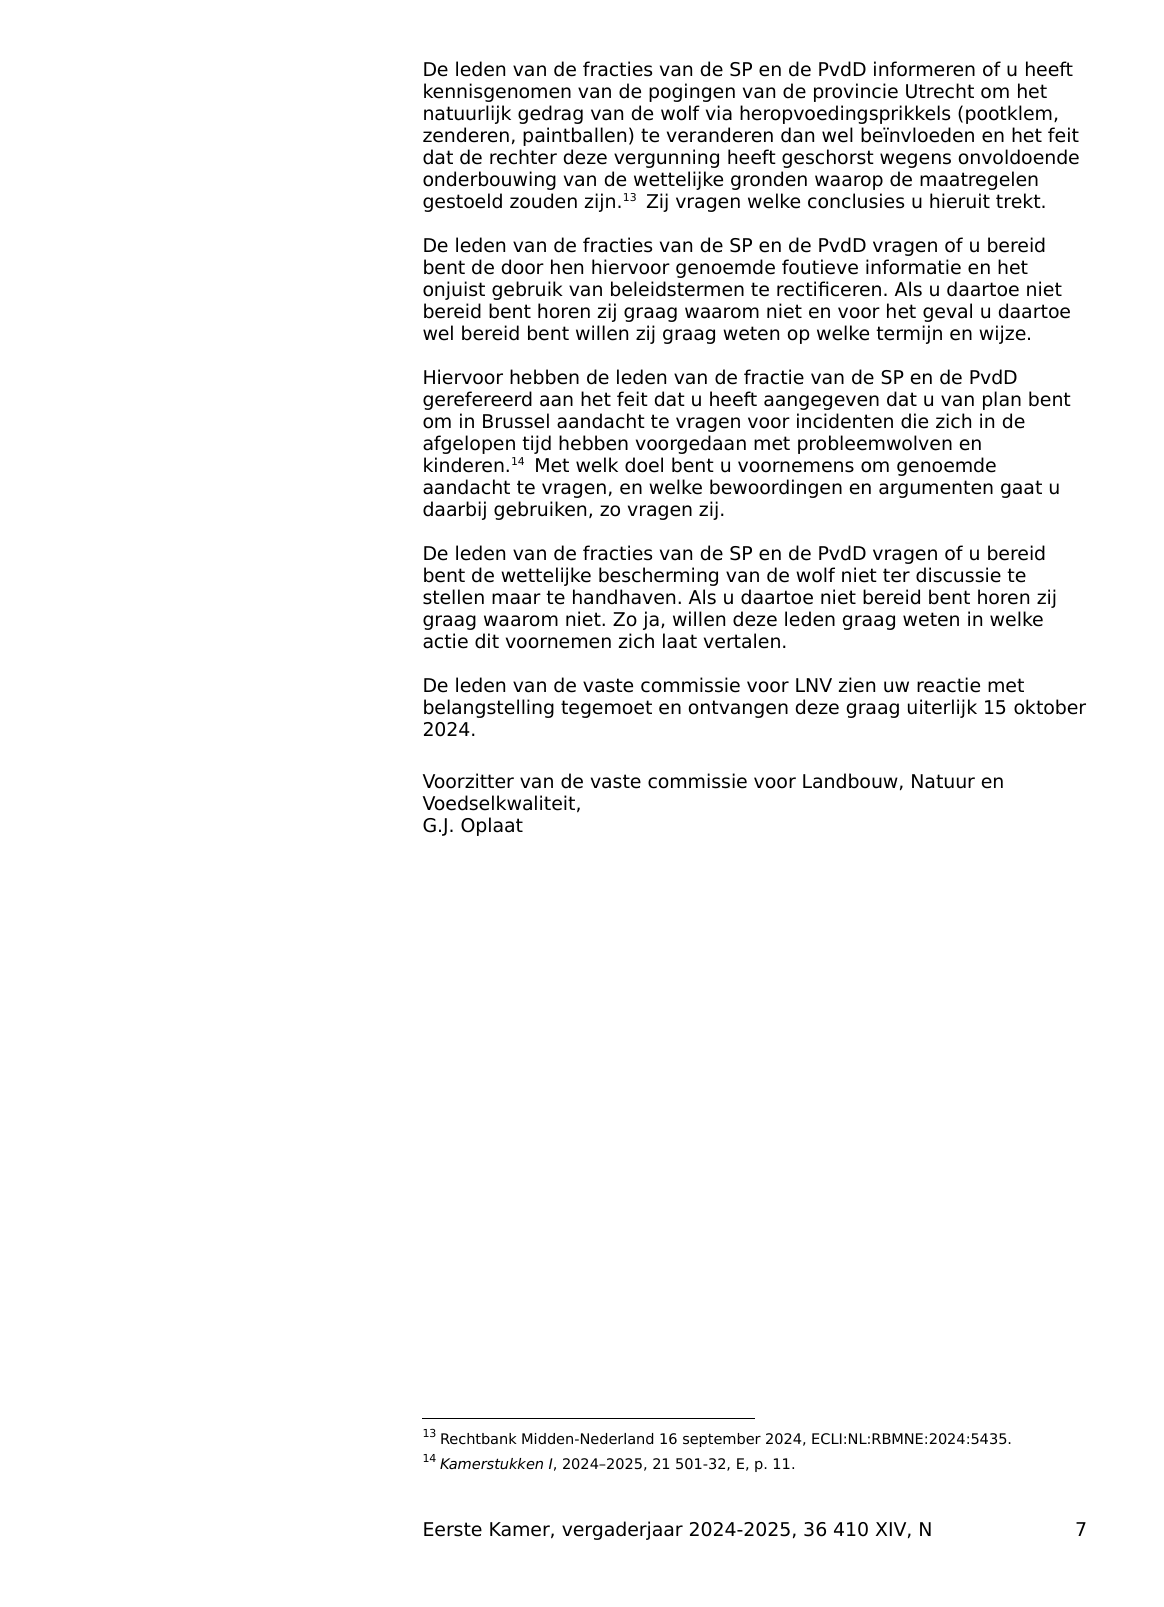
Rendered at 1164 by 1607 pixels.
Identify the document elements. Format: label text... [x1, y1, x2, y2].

text Rechtbank Midden-Nederland 16 september 2024, ECLI:NL:RBMNE:2024:5435. [422, 1427, 1087, 1449]
text De leden van de fracties van de SP en de PvdD informeren of u heeft kennisgenomen van de pogingen van de provincie Utrecht om het natuurlijk gedrag van de wolf via heropvoedingsprikkels (pootklem, zenderen, paintballen) te veranderen dan wel beïnvloeden en het feit dat de rechter deze vergunning heeft geschorst wegens onvoldoende onderbouwing van de wettelijke gronden waarop de maatregelen gestoeld zouden zijn. Zij vragen welke conclusies u hieruit trekt. [422, 59, 1087, 213]
text De leden van de vaste commissie voor LNV zien uw reactie met belangstelling tegemoet en ontvangen deze graag uiterlijk 15 oktober 2024. [422, 675, 1087, 741]
text Voorzitter van de vaste commissie voor Landbouw, Natuur en Voedselkwaliteit, G.J. Oplaat [422, 771, 1087, 837]
text De leden van de fracties van de SP en de PvdD vragen of u bereid bent de wettelijke bescherming van de wolf niet ter discussie te stellen maar te handhaven. Als u daartoe niet bereid bent horen zij graag waarom niet. Zo ja, willen deze leden graag weten in welke actie dit voornemen zich laat vertalen. [422, 543, 1087, 653]
text Hiervoor hebben de leden van de fractie van de SP en de PvdD gerefereerd aan het feit dat u heeft aangegeven dat u van plan bent om in Brussel aandacht te vragen voor incidenten die zich in de afgelopen tijd hebben voorgedaan met probleemwolven en kinderen. Met welk doel bent u voornemens om genoemde aandacht te vragen, en welke bewoordingen en argumenten gaat u daarbij gebruiken, zo vragen zij. [422, 367, 1087, 521]
text De leden van de fracties van de SP en de PvdD vragen of u bereid bent de door hen hiervoor genoemde foutieve informatie en het onjuist gebruik van beleidstermen te rectificeren. Als u daartoe niet bereid bent horen zij graag waarom niet en voor het geval u daartoe wel bereid bent willen zij graag weten op welke termijn en wijze. [422, 235, 1087, 345]
text Kamerstukken I, 2024–2025, 21 501-32, E, p. 11. [422, 1452, 1087, 1474]
